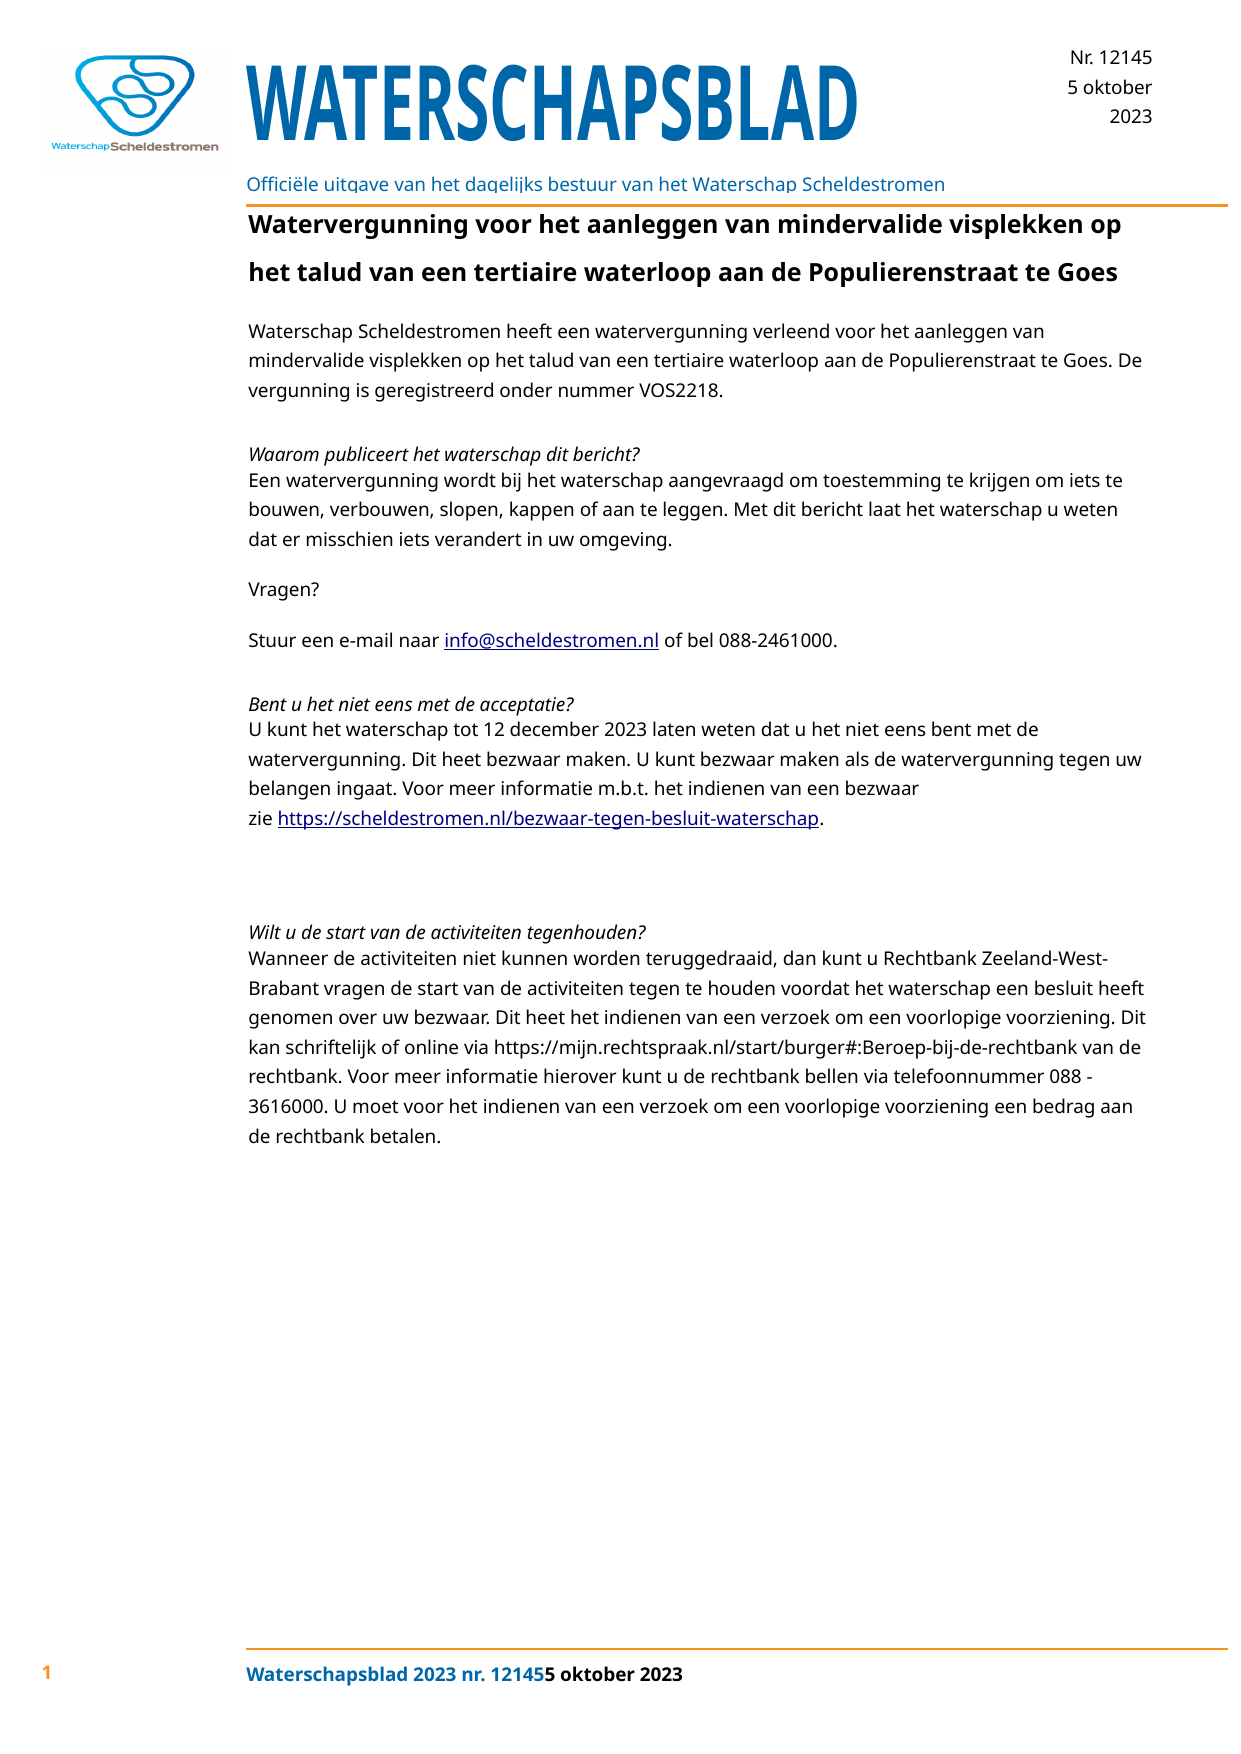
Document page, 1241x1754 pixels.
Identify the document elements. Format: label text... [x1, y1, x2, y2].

text Wilt u de start van de activiteiten tegenhouden? [248, 919, 1152, 945]
text Stuur een e-mail naar info@scheldestromen.nl of bel 088-2461000. [248, 627, 1152, 652]
text Bent u het niet eens met de acceptatie? [248, 691, 1152, 716]
picture [41, 47, 231, 172]
text U kunt het waterschap tot 12 december 2023 laten weten dat u het niet eens bent met de watervergunning. Dit heet bezwaar maken. U kunt bezwaar maken als de watervergunning tegen uw belangen ingaat. Voor meer informatie m.b.t. het indienen van een bezwaar zie https://scheldestromen.nl/bezwaar-tegen-besluit-waterschap. [248, 716, 1152, 831]
text Een watervergunning wordt bij het waterschap aangevraagd om toestemming te krijgen om iets te bouwen, verbouwen, slopen, kappen of aan te leggen. Met dit bericht laat het waterschap u weten dat er misschien iets verandert in uw omgeving. [248, 467, 1152, 552]
text Wanneer de activiteiten niet kunnen worden teruggedraaid, dan kunt u Rechtbank Zeeland-West-Brabant vragen de start van de activiteiten tegen te houden voordat het waterschap een besluit heeft genomen over uw bezwaar. Dit heet het indienen van een verzoek om een voorlopige voorziening. Dit kan schriftelijk of online via https://mijn.rechtspraak.nl/start/burger#:Beroep-bij-de-rechtbank van de rechtbank. Voor meer informatie hierover kunt u de rechtbank bellen via telefoonnummer 088 - 3616000. U moet voor het indienen van een verzoek om een voorlopige voorziening een bedrag aan de rechtbank betalen. [248, 945, 1152, 1148]
text Watervergunning voor het aanleggen van mindervalide visplekken op het talud van een tertiaire waterloop aan de Populierenstraat te Goes [248, 207, 1152, 288]
text Waarom publiceert het waterschap dit bericht? [248, 441, 1152, 467]
text Vragen? [248, 576, 1152, 602]
text Waterschap Scheldestromen heeft een watervergunning verleend voor het aanleggen van mindervalide visplekken op het talud van een tertiaire waterloop aan de Populierenstraat te Goes. De vergunning is geregistreerd onder nummer VOS2218. [248, 318, 1152, 403]
